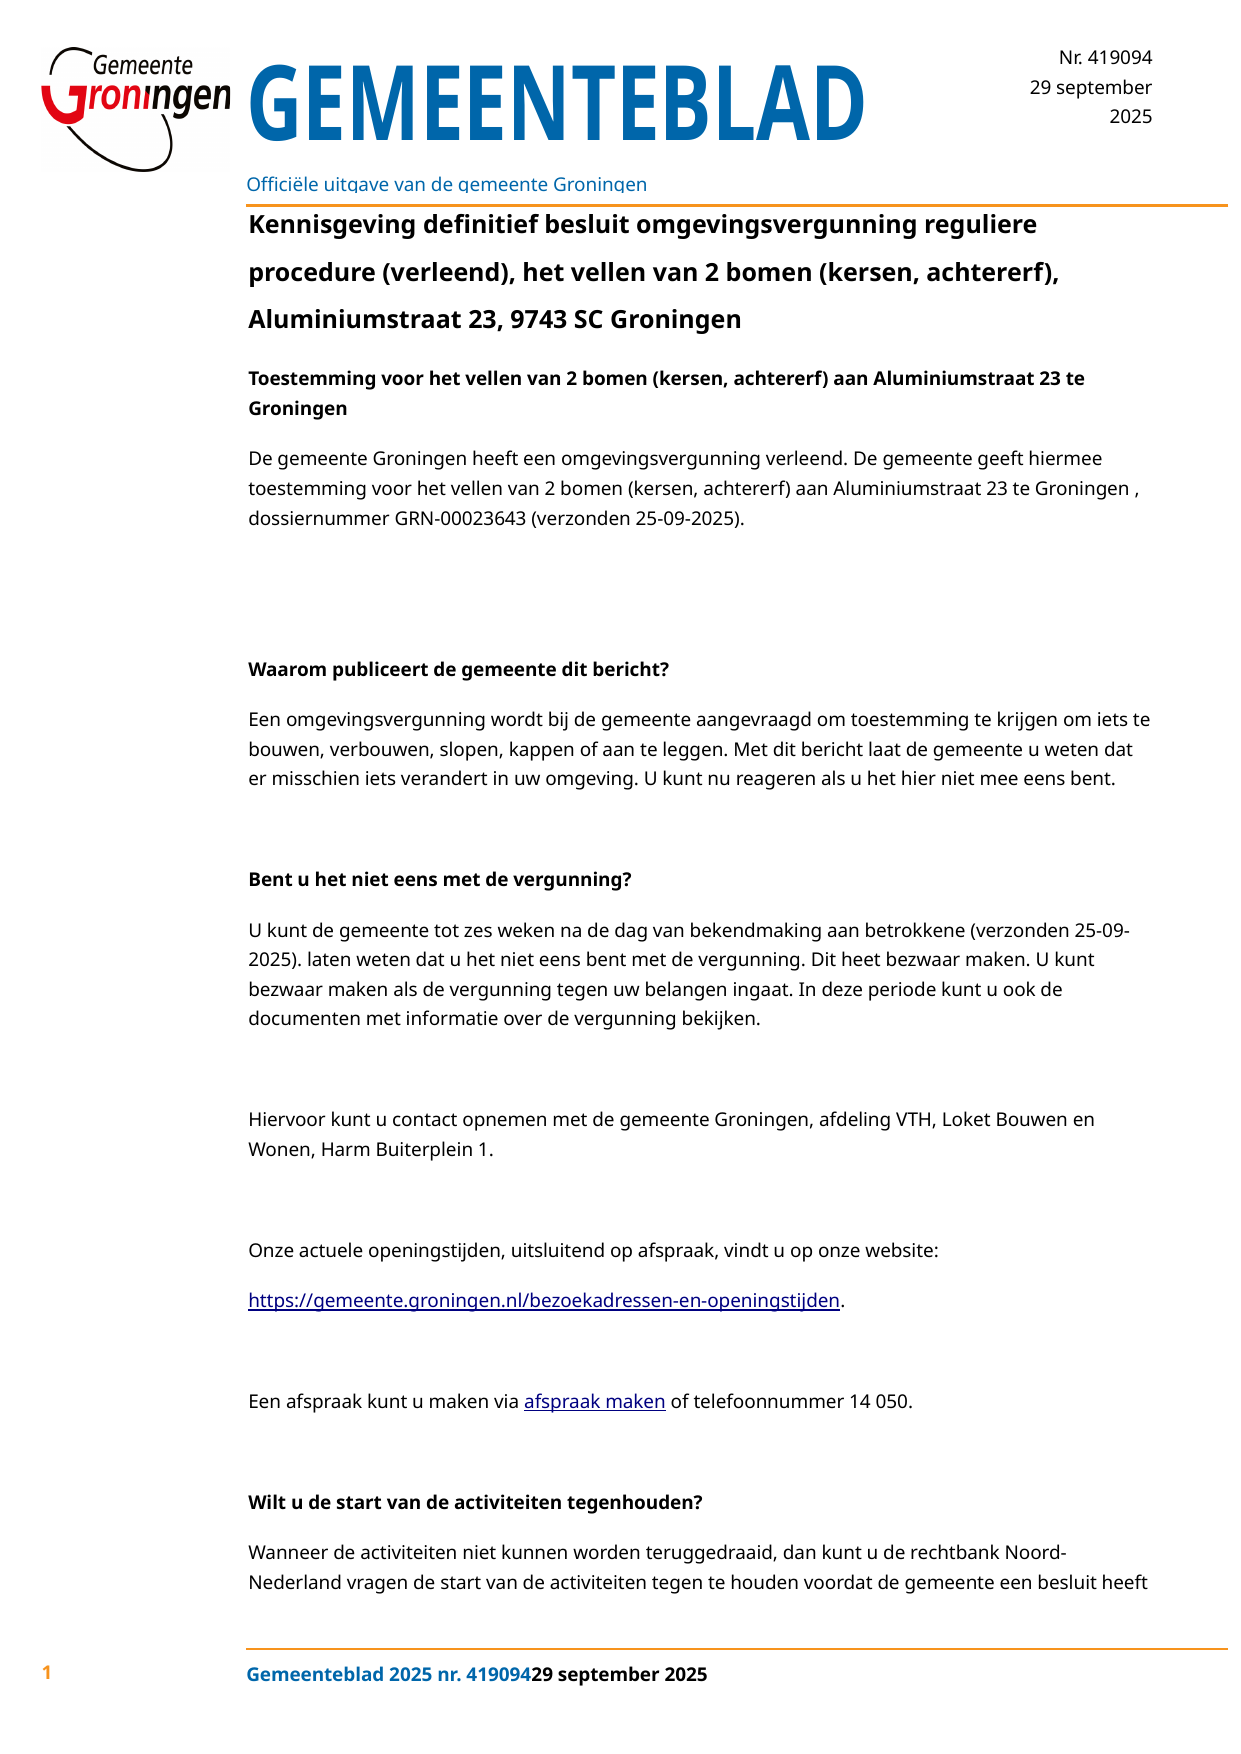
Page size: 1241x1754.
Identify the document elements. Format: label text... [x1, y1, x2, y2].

text De gemeente Groningen heeft een omgevingsvergunning verleend. De gemeente geeft hiermee toestemming voor het vellen van 2 bomen (kersen, achtererf) aan Aluminiumstraat 23 te Groningen , dossiernummer GRN-00023643 (verzonden 25-09-2025). [248, 446, 1152, 530]
text Een omgevingsvergunning wordt bij de gemeente aangevraagd om toestemming te krijgen om iets te bouwen, verbouwen, slopen, kappen of aan te leggen. Met dit bericht laat de gemeente u weten dat er misschien iets verandert in uw omgeving. U kunt nu reageren als u het hier niet mee eens bent. [248, 706, 1152, 791]
text Onze actuele openingstijden, uitsluitend op afspraak, vindt u op onze website: [248, 1237, 1152, 1262]
text U kunt de gemeente tot zes weken na de dag van bekendmaking aan betrokkene (verzonden 25-09-2025). laten weten dat u het niet eens bent met de vergunning. Dit heet bezwaar maken. U kunt bezwaar maken als de vergunning tegen uw belangen ingaat. In deze periode kunt u ook de documenten met informatie over de vergunning bekijken. [248, 917, 1152, 1031]
text Waarom publiceert de gemeente dit bericht? [248, 656, 1152, 682]
text Bent u het niet eens met de vergunning? [248, 866, 1152, 892]
text Wilt u de start van de activiteiten tegenhouden? [248, 1489, 1152, 1514]
text Kennisgeving definitief besluit omgevingsvergunning reguliere procedure (verleend), het vellen van 2 bomen (kersen, achtererf), Aluminiumstraat 23, 9743 SC Groningen [248, 207, 1152, 336]
text https://gemeente.groningen.nl/bezoekadressen-en-openingstijden. [248, 1287, 1152, 1313]
text Wanneer de activiteiten niet kunnen worden teruggedraaid, dan kunt u de rechtbank Noord-Nederland vragen de start van de activiteiten tegen te houden voordat de gemeente een besluit heeft [248, 1539, 1152, 1594]
text Een afspraak kunt u maken via afspraak maken of telefoonnummer 14 050. [248, 1388, 1152, 1414]
text Hiervoor kunt u contact opnemen met de gemeente Groningen, afdeling VTH, Loket Bouwen en Wonen, Harm Buiterplein 1. [248, 1106, 1152, 1162]
text Toestemming voor het vellen van 2 bomen (kersen, achtererf) aan Aluminiumstraat 23 te Groningen [248, 366, 1152, 421]
picture [41, 47, 231, 172]
